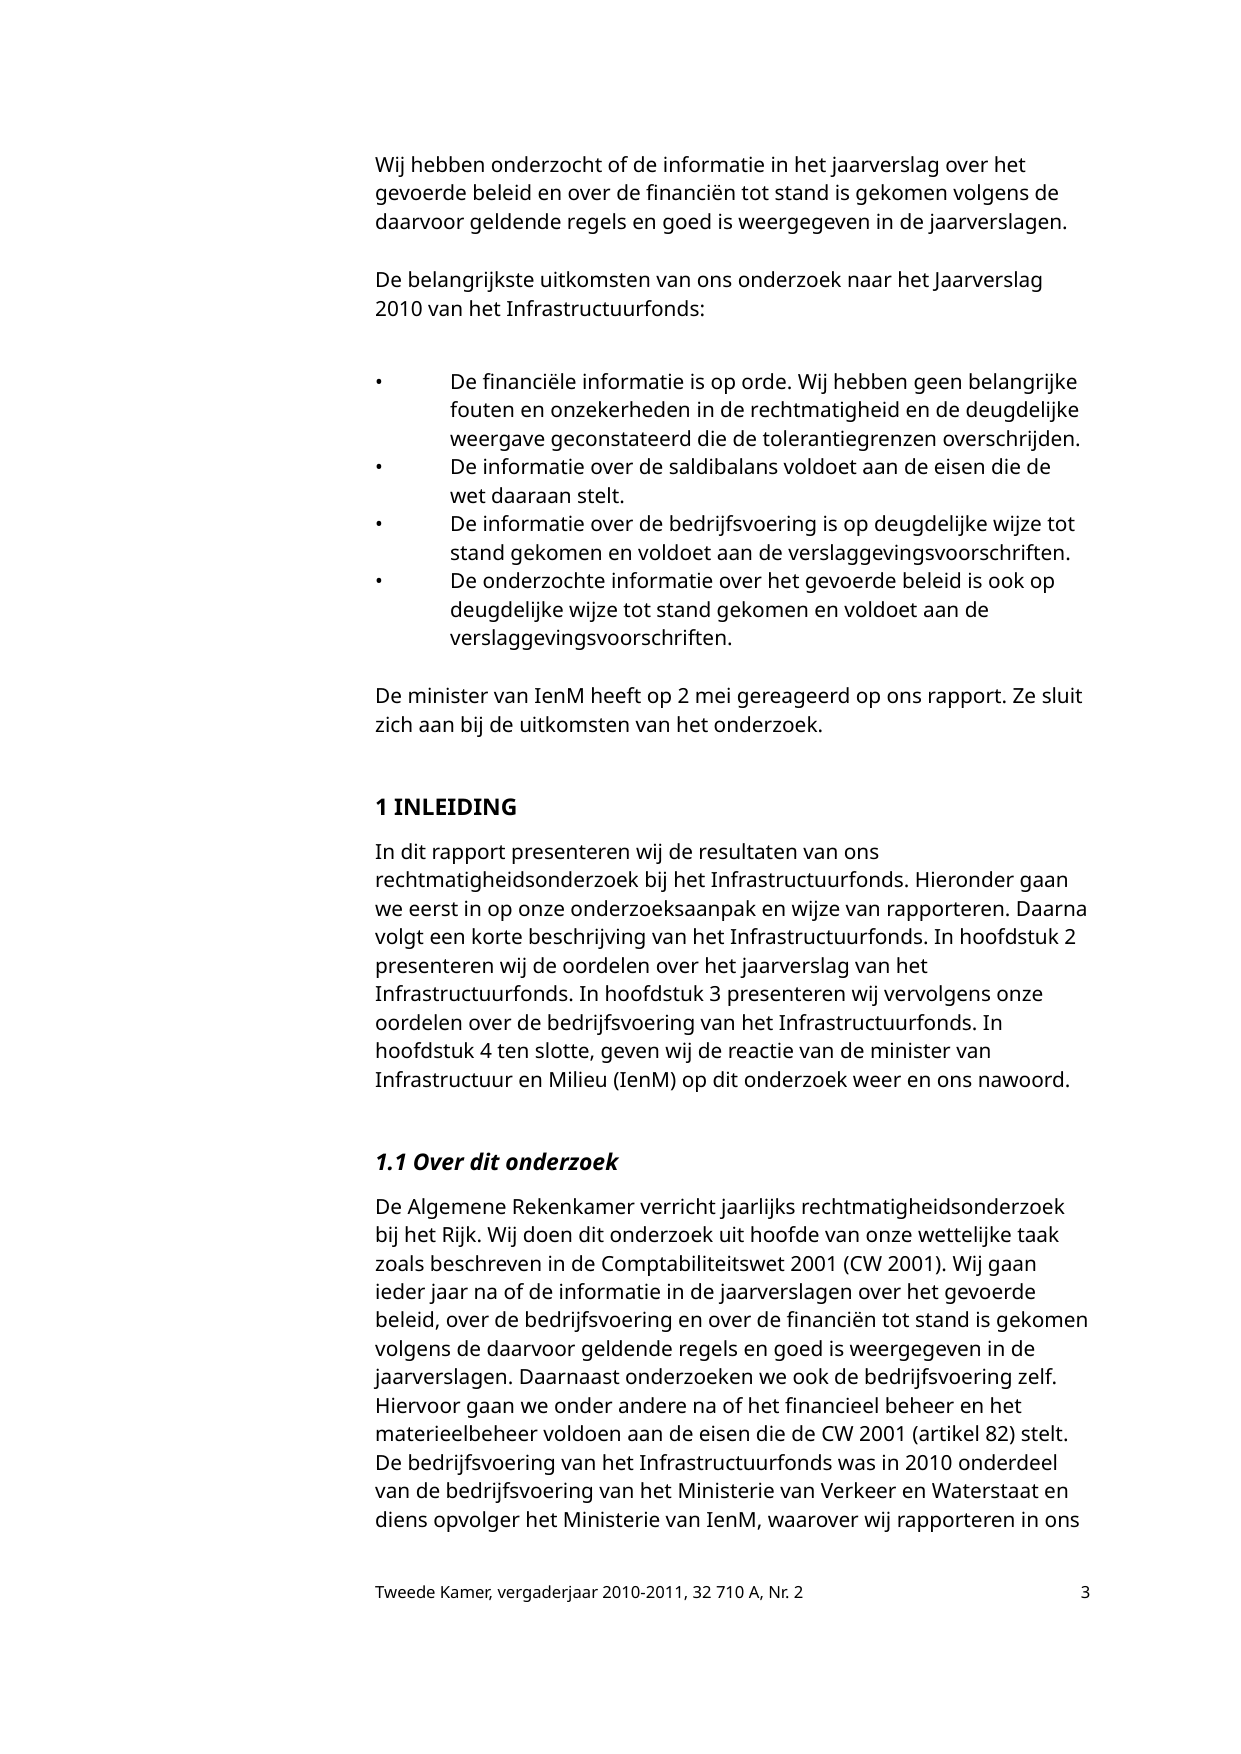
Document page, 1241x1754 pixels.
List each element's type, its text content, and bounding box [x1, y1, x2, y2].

subtitle 1 INLEIDING [375, 791, 1090, 822]
text De belangrijkste uitkomsten van ons onderzoek naar het Jaarverslag 2010 van het Infrastructuurfonds: [375, 265, 1090, 322]
list De onderzochte informatie over het gevoerde beleid is ook op deugdelijke wijze tot stand gekomen en voldoet aan de verslaggevingsvoorschriften. [375, 566, 1090, 652]
list De financiële informatie is op orde. Wij hebben geen belangrijke fouten en onzekerheden in de rechtmatigheid en de deugdelijke weergave geconstateerd die de tolerantiegrenzen overschrijden. [375, 367, 1090, 452]
text De bedrijfsvoering van het Infrastructuurfonds was in 2010 onderdeel van de bedrijfsvoering van het Ministerie van Verkeer en Waterstaat en diens opvolger het Ministerie van IenM, waarover wij rapporteren in ons [375, 1448, 1090, 1533]
text In dit rapport presenteren wij de resultaten van ons rechtmatigheidsonderzoek bij het Infrastructuurfonds. Hieronder gaan we eerst in op onze onderzoeksaanpak en wijze van rapporteren. Daarna volgt een korte beschrijving van het Infrastructuurfonds. In hoofdstuk 2 presenteren wij de oordelen over het jaarverslag van het Infrastructuurfonds. In hoofdstuk 3 presenteren wij vervolgens onze oordelen over de bedrijfsvoering van het Infrastructuurfonds. In hoofdstuk 4 ten slotte, geven wij de reactie van de minister van Infrastructuur en Milieu (IenM) op dit onderzoek weer en ons nawoord. [375, 837, 1090, 1093]
text De minister van IenM heeft op 2 mei gereageerd op ons rapport. Ze sluit zich aan bij de uitkomsten van het onderzoek. [375, 682, 1090, 738]
text Wij hebben onderzocht of de informatie in het jaarverslag over het gevoerde beleid en over de financiën tot stand is gekomen volgens de daarvoor geldende regels en goed is weergegeven in de jaarverslagen. [375, 150, 1090, 235]
list De informatie over de bedrijfsvoering is op deugdelijke wijze tot stand gekomen en voldoet aan de verslaggevingsvoorschriften. [375, 509, 1090, 566]
list De informatie over de saldibalans voldoet aan de eisen die de wet daaraan stelt. [375, 452, 1090, 509]
subtitle 1.1 Over dit onderzoek [375, 1146, 1090, 1177]
text De Algemene Rekenkamer verricht jaarlijks rechtmatigheidsonderzoek bij het Rijk. Wij doen dit onderzoek uit hoofde van onze wettelijke taak zoals beschreven in de Comptabiliteitswet 2001 (CW 2001). Wij gaan ieder jaar na of de informatie in de jaarverslagen over het gevoerde beleid, over de bedrijfsvoering en over de financiën tot stand is gekomen volgens de daarvoor geldende regels en goed is weergegeven in de jaarverslagen. Daarnaast onderzoeken we ook de bedrijfsvoering zelf. Hiervoor gaan we onder andere na of het financieel beheer en het materieelbeheer voldoen aan de eisen die de CW 2001 (artikel 82) stelt. [375, 1192, 1090, 1448]
